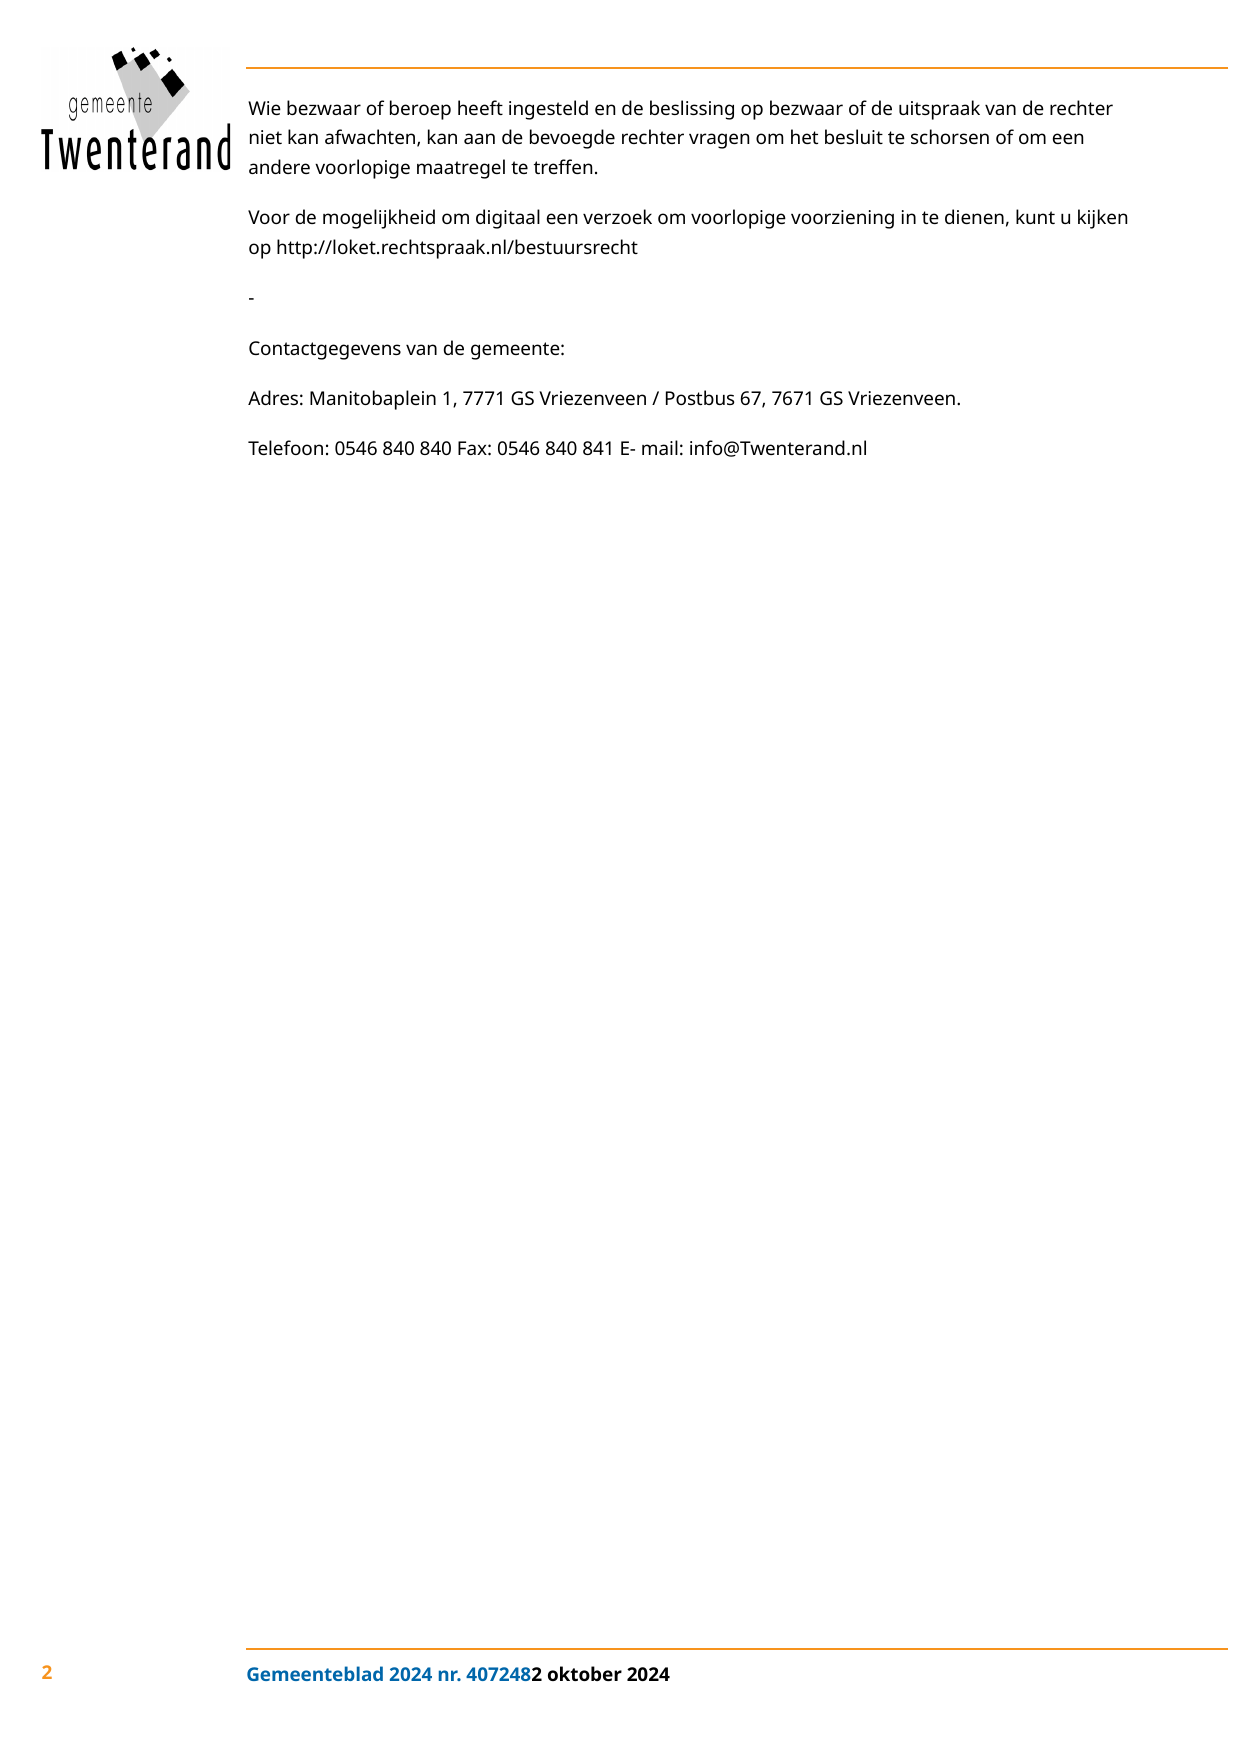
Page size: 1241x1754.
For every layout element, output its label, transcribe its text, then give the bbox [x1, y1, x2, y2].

text Wie bezwaar of beroep heeft ingesteld en de beslissing op bezwaar of de uitspraak van de rechter niet kan afwachten, kan aan de bevoegde rechter vragen om het besluit te schorsen of om een andere voorlopige maatregel te treffen. [248, 95, 1152, 180]
text Adres: Manitobaplein 1, 7771 GS Vriezenveen / Postbus 67, 7671 GS Vriezenveen. [248, 385, 1152, 411]
picture [41, 47, 231, 172]
text - [248, 284, 1152, 310]
text Voor de mogelijkheid om digitaal een verzoek om voorlopige voorziening in te dienen, kunt u kijken op http://loket.rechtspraak.nl/bestuursrecht [248, 204, 1152, 260]
text Contactgegevens van de gemeente: [248, 335, 1152, 361]
text Telefoon: 0546 840 840 Fax: 0546 840 841 E- mail: info@Twenterand.nl [248, 436, 1152, 461]
